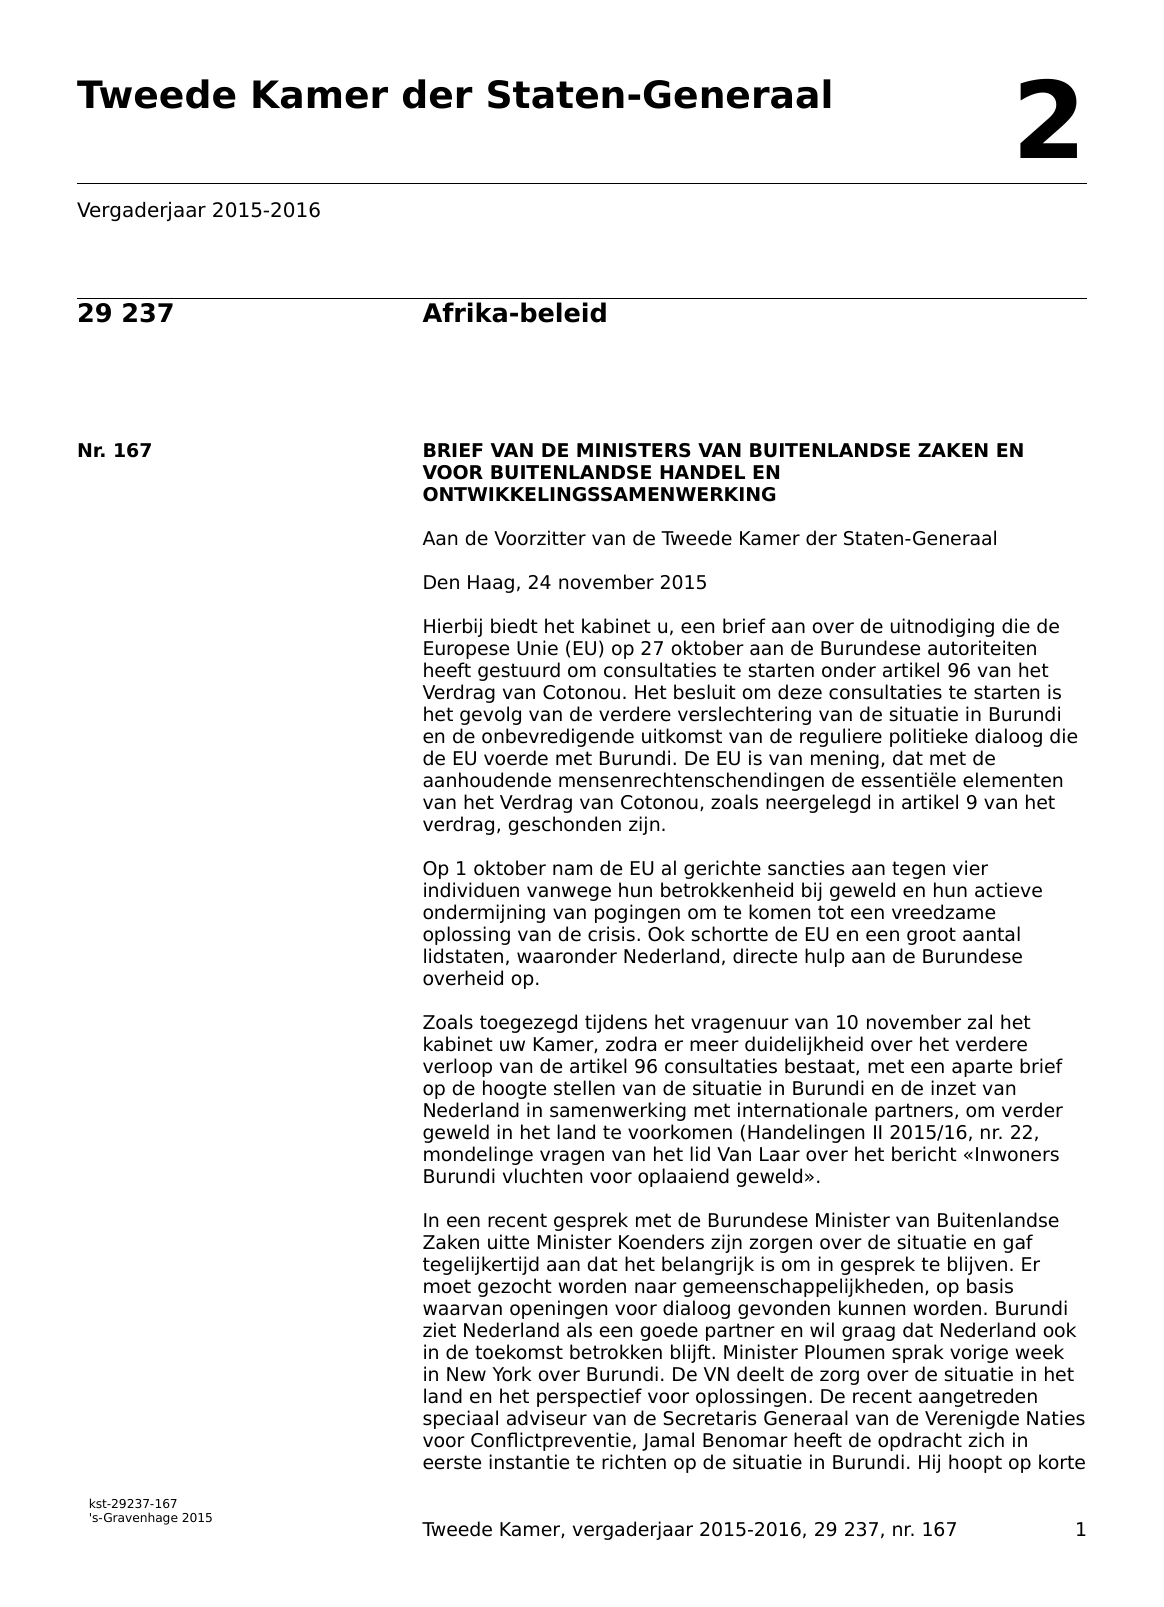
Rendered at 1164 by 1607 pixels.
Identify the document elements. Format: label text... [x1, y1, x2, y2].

table_cell Vergaderjaar 2015-2016 [77, 184, 1087, 298]
text In een recent gesprek met de Burundese Minister van Buitenlandse Zaken uitte Minister Koenders zijn zorgen over de situatie en gaf tegelijkertijd aan dat het belangrijk is om in gesprek te blijven. Er moet gezocht worden naar gemeenschappelijkheden, op basis waarvan openingen voor dialoog gevonden kunnen worden. Burundi ziet Nederland als een goede partner en wil graag dat Nederland ook in de toekomst betrokken blijft. Minister Ploumen sprak vorige week in New York over Burundi. De VN deelt de zorg over de situatie in het land en het perspectief voor oplossingen. De recent aangetreden speciaal adviseur van de Secretaris Generaal van de Verenigde Naties voor Conflictpreventie, Jamal Benomar heeft de opdracht zich in eerste instantie te richten op de situatie in Burundi. Hij hoopt op korte [422, 1210, 1087, 1474]
table_header Tweede Kamer der Staten-Generaal [77, 59, 886, 183]
text kst-29237-167 [88, 1497, 323, 1511]
text Zoals toegezegd tijdens het vragenuur van 10 november zal het kabinet uw Kamer, zodra er meer duidelijkheid over het verdere verloop van de artikel 96 consultaties bestaat, met een aparte brief op de hoogte stellen van de situatie in Burundi en de inzet van Nederland in samenwerking met internationale partners, om verder geweld in het land te voorkomen (Handelingen II 2015/16, nr. 22, mondelinge vragen van het lid Van Laar over het bericht «Inwoners Burundi vluchten voor oplaaiend geweld». [422, 1012, 1087, 1188]
text 's-Gravenhage 2015 [88, 1511, 323, 1525]
subtitle Nr. 167 BRIEF VAN DE MINISTERS VAN BUITENLANDSE ZAKEN EN VOOR BUITENLANDSE HANDEL EN ONTWIKKELINGSSAMENWERKING [77, 440, 1087, 506]
text Hierbij biedt het kabinet u, een brief aan over de uitnodiging die de Europese Unie (EU) op 27 oktober aan de Burundese autoriteiten heeft gestuurd om consultaties te starten onder artikel 96 van het Verdrag van Cotonou. Het besluit om deze consultaties te starten is het gevolg van de verdere verslechtering van de situatie in Burundi en de onbevredigende uitkomst van de reguliere politieke dialoog die de EU voerde met Burundi. De EU is van mening, dat met de aanhoudende mensenrechtenschendingen de essentiële elementen van het Verdrag van Cotonou, zoals neergelegd in artikel 9 van het verdrag, geschonden zijn. [422, 616, 1087, 836]
text Op 1 oktober nam de EU al gerichte sancties aan tegen vier individuen vanwege hun betrokkenheid bij geweld en hun actieve ondermijning van pogingen om te komen tot een vreedzame oplossing van de crisis. Ook schortte de EU en een groot aantal lidstaten, waaronder Nederland, directe hulp aan de Burundese overheid op. [422, 858, 1087, 990]
subtitle 29 237 Afrika-beleid [77, 299, 1087, 329]
table_header 2 [886, 59, 1087, 183]
text Aan de Voorzitter van de Tweede Kamer der Staten-Generaal [422, 528, 1087, 550]
text Den Haag, 24 november 2015 [422, 572, 1087, 594]
